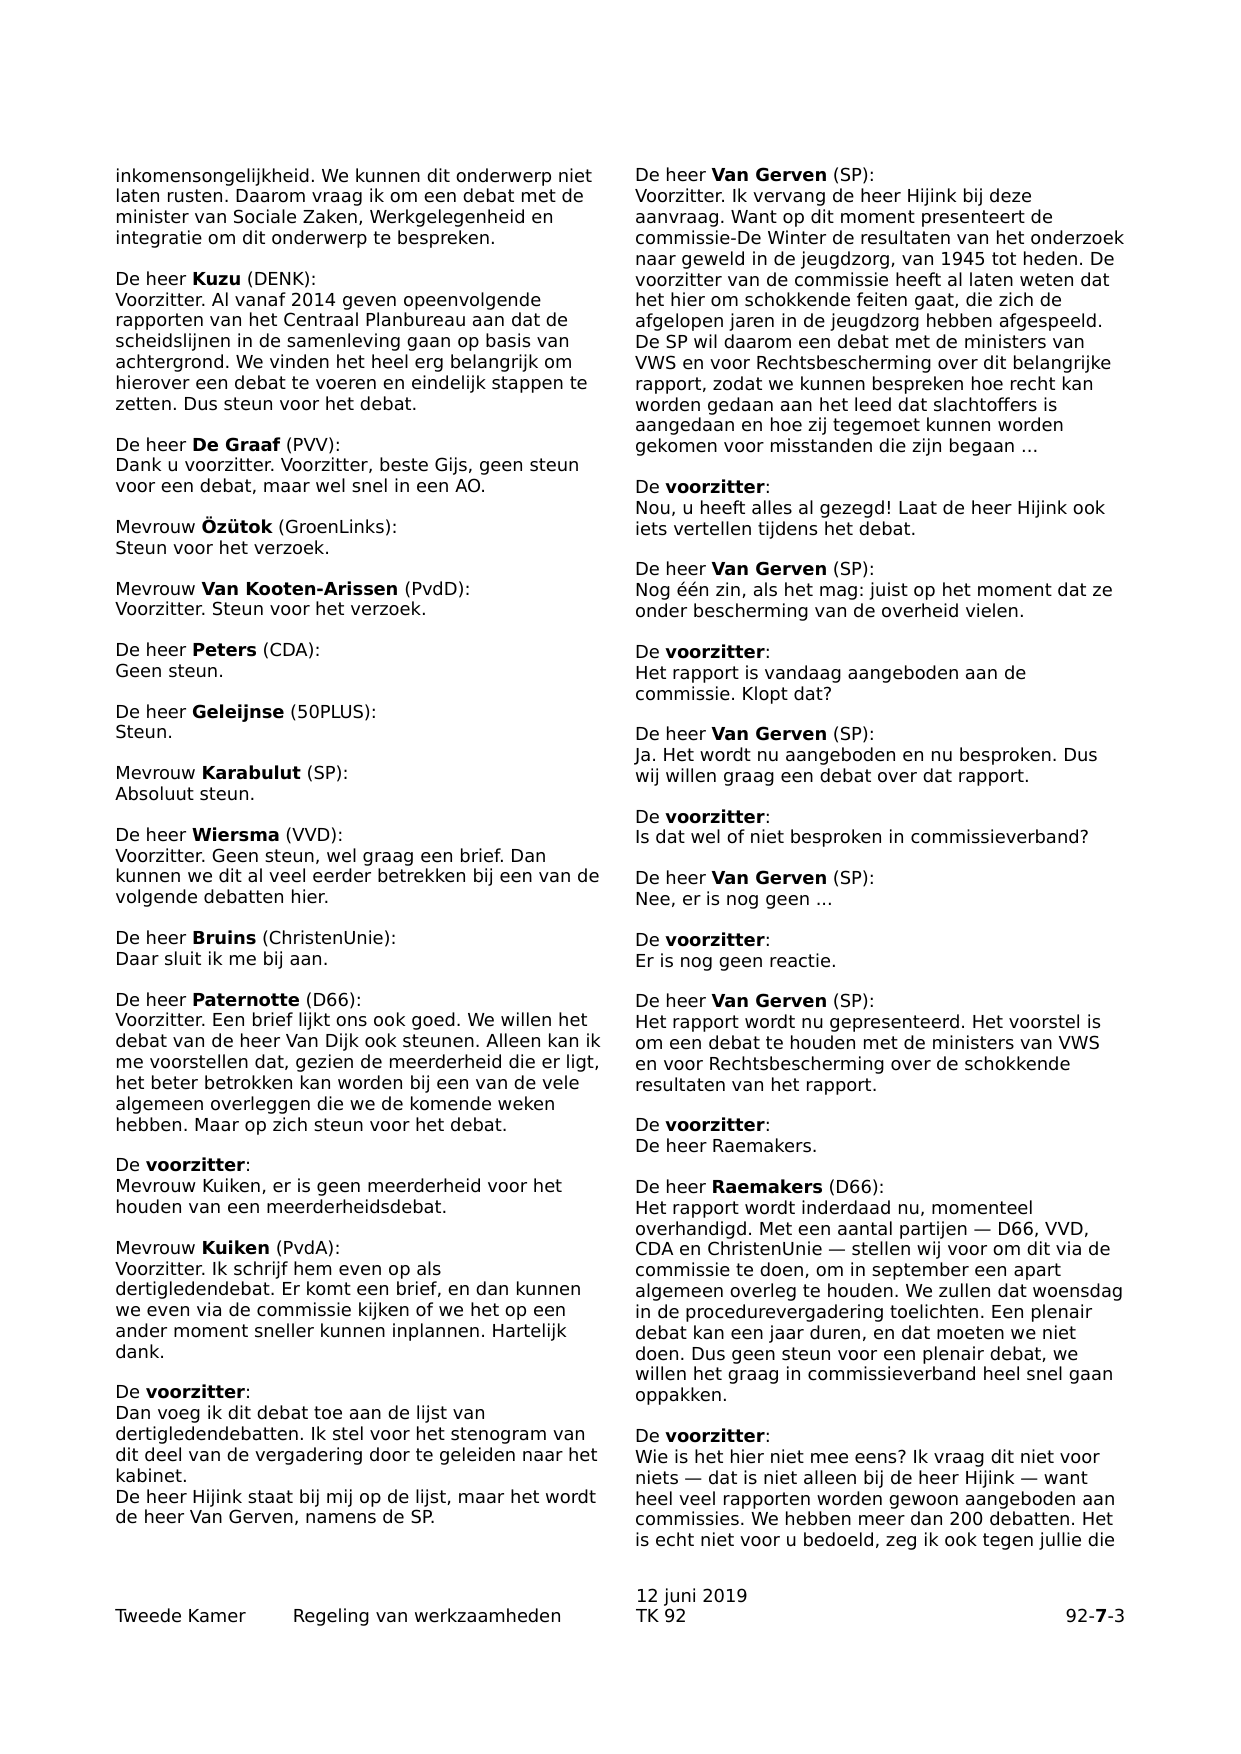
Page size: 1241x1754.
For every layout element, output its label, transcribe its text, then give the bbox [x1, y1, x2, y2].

text Mevrouw Kuiken (PvdA): [115, 1237, 605, 1258]
text inkomensongelijkheid. We kunnen dit onderwerp niet laten rusten. Daarom vraag ik om een debat met de minister van Sociale Zaken, Werkgelegenheid en integratie om dit onderwerp te bespreken. [115, 165, 605, 249]
text Voorzitter. Geen steun, wel graag een brief. Dan kunnen we dit al veel eerder betrekken bij een van de volgende debatten hier. [115, 845, 605, 908]
text De heer De Graaf (PVV): [115, 434, 605, 455]
text De heer Paternotte (D66): [115, 989, 605, 1010]
text Nou, u heeft alles al gezegd! Laat de heer Hijink ook iets vertellen tijdens het debat. [635, 498, 1125, 539]
text De heer Van Gerven (SP): [635, 165, 1125, 186]
text Voorzitter. Ik vervang de heer Hijink bij deze aanvraag. Want op dit moment presenteert de commissie-De Winter de resultaten van het onderzoek naar geweld in de jeugdzorg, van 1945 tot heden. De voorzitter van de commissie heeft al laten weten dat het hier om schokkende feiten gaat, die zich de afgelopen jaren in de jeugdzorg hebben afgespeeld. De SP wil daarom een debat met de ministers van VWS en voor Rechtsbescherming over dit belangrijke rapport, zodat we kunnen bespreken hoe recht kan worden gedaan aan het leed dat slachtoffers is aangedaan en hoe zij tegemoet kunnen worden gekomen voor misstanden die zijn begaan ... [635, 186, 1125, 457]
text De voorzitter: [635, 806, 1125, 827]
text Mevrouw Van Kooten-Arissen (PvdD): [115, 578, 605, 599]
text De heer Van Gerven (SP): [635, 559, 1125, 580]
text De heer Wiersma (VVD): [115, 824, 605, 845]
text Dan voeg ik dit debat toe aan de lijst van dertigledendebatten. Ik stel voor het stenogram van dit deel van de vergadering door te geleiden naar het kabinet. [115, 1403, 605, 1486]
text De heer Geleijnse (50PLUS): [115, 701, 605, 722]
text Steun voor het verzoek. [115, 537, 605, 558]
text Wie is het hier niet mee eens? Ik vraag dit niet voor niets — dat is niet alleen bij de heer Hijink — want heel veel rapporten worden gewoon aangeboden aan commissies. We hebben meer dan 200 debatten. Het is echt niet voor u bedoeld, zeg ik ook tegen jullie die [635, 1447, 1125, 1551]
text Mevrouw Karabulut (SP): [115, 763, 605, 784]
text Steun. [115, 722, 605, 743]
text De voorzitter: [115, 1155, 605, 1176]
text Het rapport wordt nu gepresenteerd. Het voorstel is om een debat te houden met de ministers van VWS en voor Rechtsbescherming over de schokkende resultaten van het rapport. [635, 1012, 1125, 1095]
text De heer Kuzu (DENK): [115, 269, 605, 289]
text Er is nog geen reactie. [635, 950, 1125, 971]
text De heer Hijink staat bij mij op de lijst, maar het wordt de heer Van Gerven, namens de SP. [115, 1486, 605, 1528]
text De voorzitter: [635, 477, 1125, 498]
text De heer Van Gerven (SP): [635, 991, 1125, 1012]
text De voorzitter: [635, 642, 1125, 662]
text De voorzitter: [635, 929, 1125, 950]
text Mevrouw Özütok (GroenLinks): [115, 517, 605, 537]
text De heer Peters (CDA): [115, 640, 605, 661]
text Nee, er is nog geen ... [635, 889, 1125, 909]
text De heer Raemakers. [635, 1136, 1125, 1157]
text Voorzitter. Een brief lijkt ons ook goed. We willen het debat van de heer Van Dijk ook steunen. Alleen kan ik me voorstellen dat, gezien de meerderheid die er ligt, het beter betrokken kan worden bij een van de vele algemeen overleggen die we de komende weken hebben. Maar op zich steun voor het debat. [115, 1010, 605, 1135]
text Het rapport wordt inderdaad nu, momenteel overhandigd. Met een aantal partijen — D66, VVD, CDA en ChristenUnie — stellen wij voor om dit via de commissie te doen, om in september een apart algemeen overleg te houden. We zullen dat woensdag in de procedurevergadering toelichten. Een plenair debat kan een jaar duren, en dat moeten we niet doen. Dus geen steun voor een plenair debat, we willen het graag in commissieverband heel snel gaan oppakken. [635, 1197, 1125, 1406]
text Daar sluit ik me bij aan. [115, 948, 605, 969]
text Nog één zin, als het mag: juist op het moment dat ze onder bescherming van de overheid vielen. [635, 580, 1125, 622]
text Ja. Het wordt nu aangeboden en nu besproken. Dus wij willen graag een debat over dat rapport. [635, 745, 1125, 786]
text De voorzitter: [115, 1382, 605, 1403]
text Is dat wel of niet besproken in commissieverband? [635, 827, 1125, 848]
text Mevrouw Kuiken, er is geen meerderheid voor het houden van een meerderheidsdebat. [115, 1176, 605, 1217]
text De voorzitter: [635, 1426, 1125, 1447]
text Voorzitter. Al vanaf 2014 geven opeenvolgende rapporten van het Centraal Planbureau aan dat de scheidslijnen in de samenleving gaan op basis van achtergrond. We vinden het heel erg belangrijk om hierover een debat te voeren en eindelijk stappen te zetten. Dus steun voor het debat. [115, 289, 605, 414]
text De heer Van Gerven (SP): [635, 868, 1125, 889]
text Geen steun. [115, 661, 605, 681]
text Voorzitter. Ik schrijf hem even op als dertigledendebat. Er komt een brief, en dan kunnen we even via de commissie kijken of we het op een ander moment sneller kunnen inplannen. Hartelijk dank. [115, 1258, 605, 1362]
text De heer Van Gerven (SP): [635, 724, 1125, 745]
text Absoluut steun. [115, 784, 605, 804]
text Dank u voorzitter. Voorzitter, beste Gijs, geen steun voor een debat, maar wel snel in een AO. [115, 455, 605, 497]
text Het rapport is vandaag aangeboden aan de commissie. Klopt dat? [635, 662, 1125, 704]
text Voorzitter. Steun voor het verzoek. [115, 599, 605, 620]
text De voorzitter: [635, 1115, 1125, 1136]
text De heer Bruins (ChristenUnie): [115, 928, 605, 948]
text De heer Raemakers (D66): [635, 1177, 1125, 1197]
